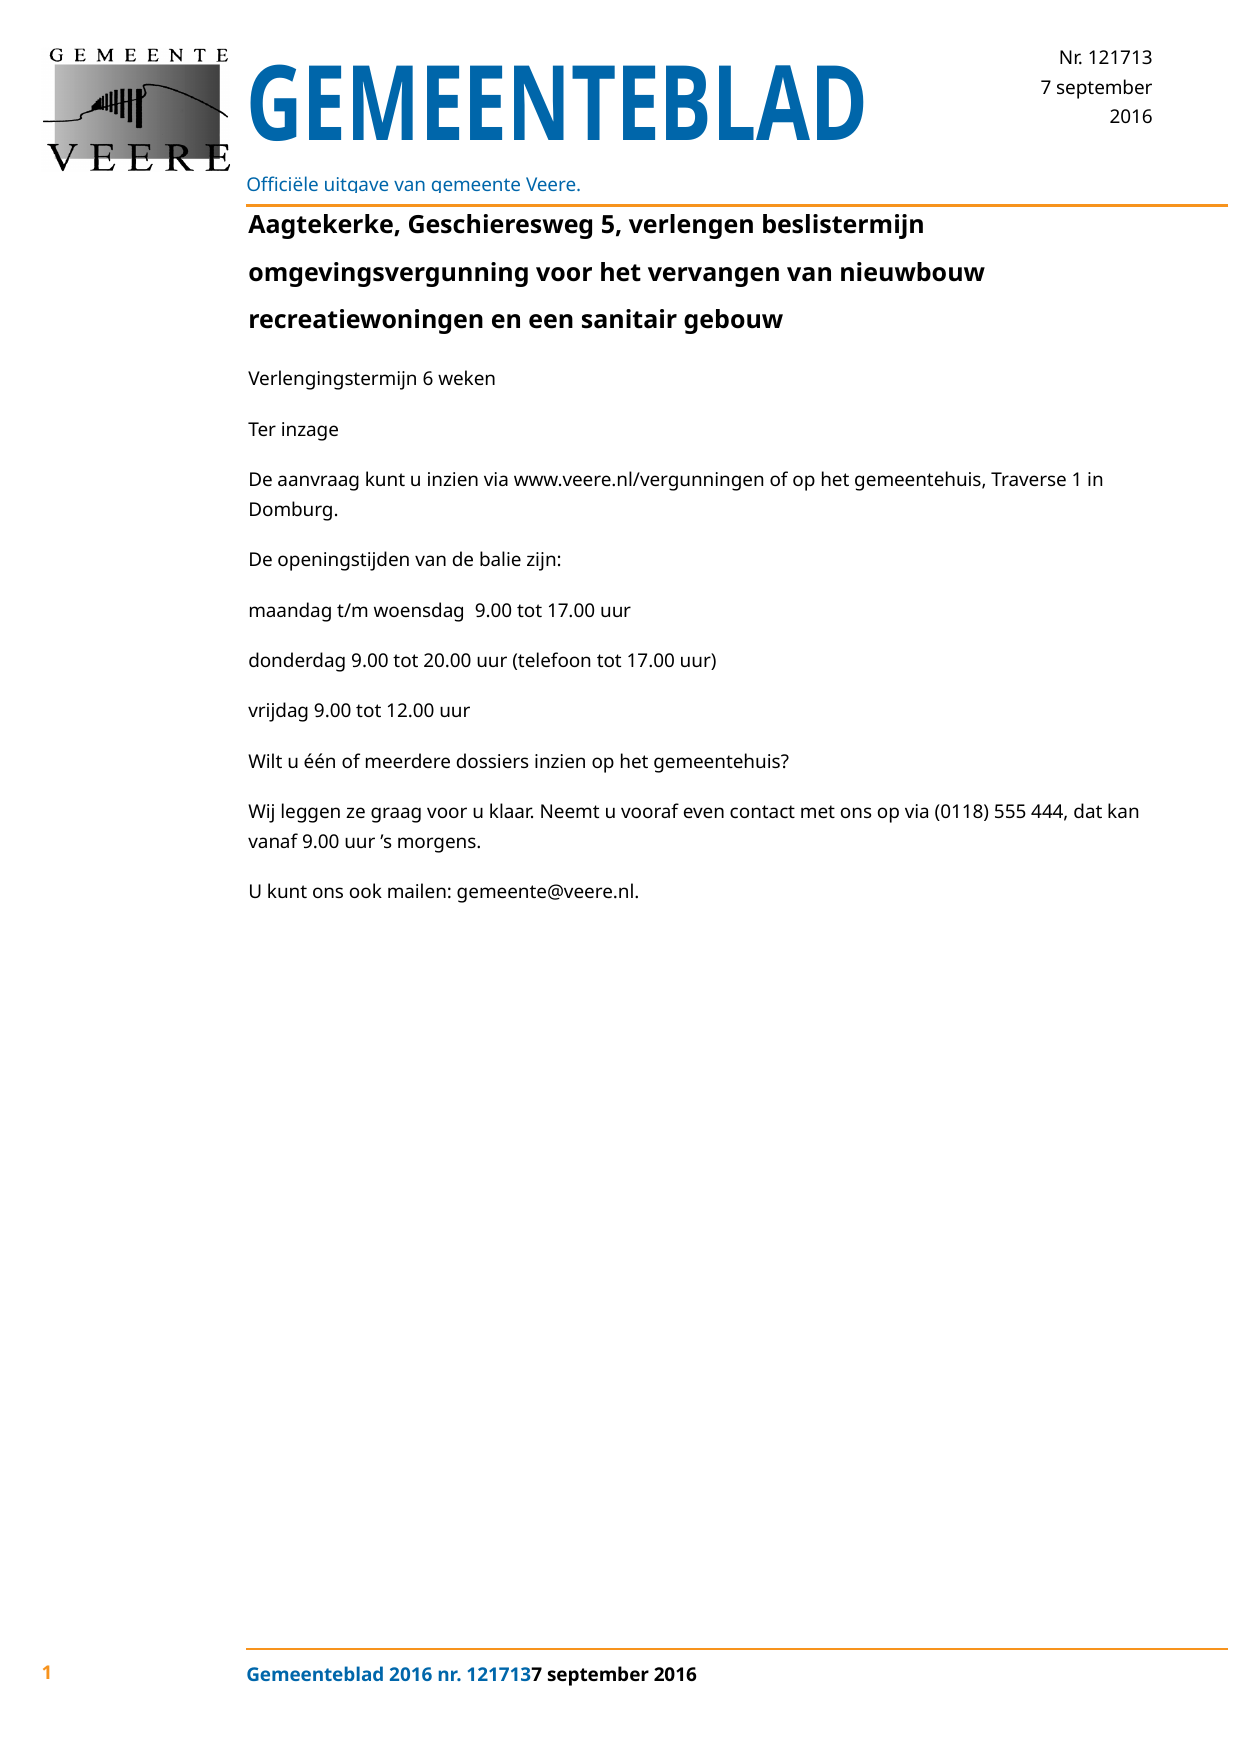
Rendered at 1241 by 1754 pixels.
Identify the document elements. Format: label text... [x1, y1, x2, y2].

picture [41, 47, 231, 172]
text maandag t/m woensdag 9.00 tot 17.00 uur [248, 597, 1152, 622]
text vrijdag 9.00 tot 12.00 uur [248, 698, 1152, 723]
text De openingstijden van de balie zijn: [248, 546, 1152, 572]
text U kunt ons ook mailen: gemeente@veere.nl. [248, 878, 1152, 904]
text Aagtekerke, Geschieresweg 5, verlengen beslistermijn omgevingsvergunning voor het vervangen van nieuwbouw recreatiewoningen en een sanitair gebouw [248, 207, 1152, 336]
text Verlengingstermijn 6 weken [248, 366, 1152, 391]
text Ter inzage [248, 416, 1152, 442]
text Wilt u één of meerdere dossiers inzien op het gemeentehuis? [248, 748, 1152, 774]
text donderdag 9.00 tot 20.00 uur (telefoon tot 17.00 uur) [248, 647, 1152, 673]
text Wij leggen ze graag voor u klaar. Neemt u vooraf even contact met ons op via (0118) 555 444, dat kan vanaf 9.00 uur ’s morgens. [248, 798, 1152, 854]
text De aanvraag kunt u inzien via www.veere.nl/vergunningen of op het gemeentehuis, Traverse 1 in Domburg. [248, 466, 1152, 522]
